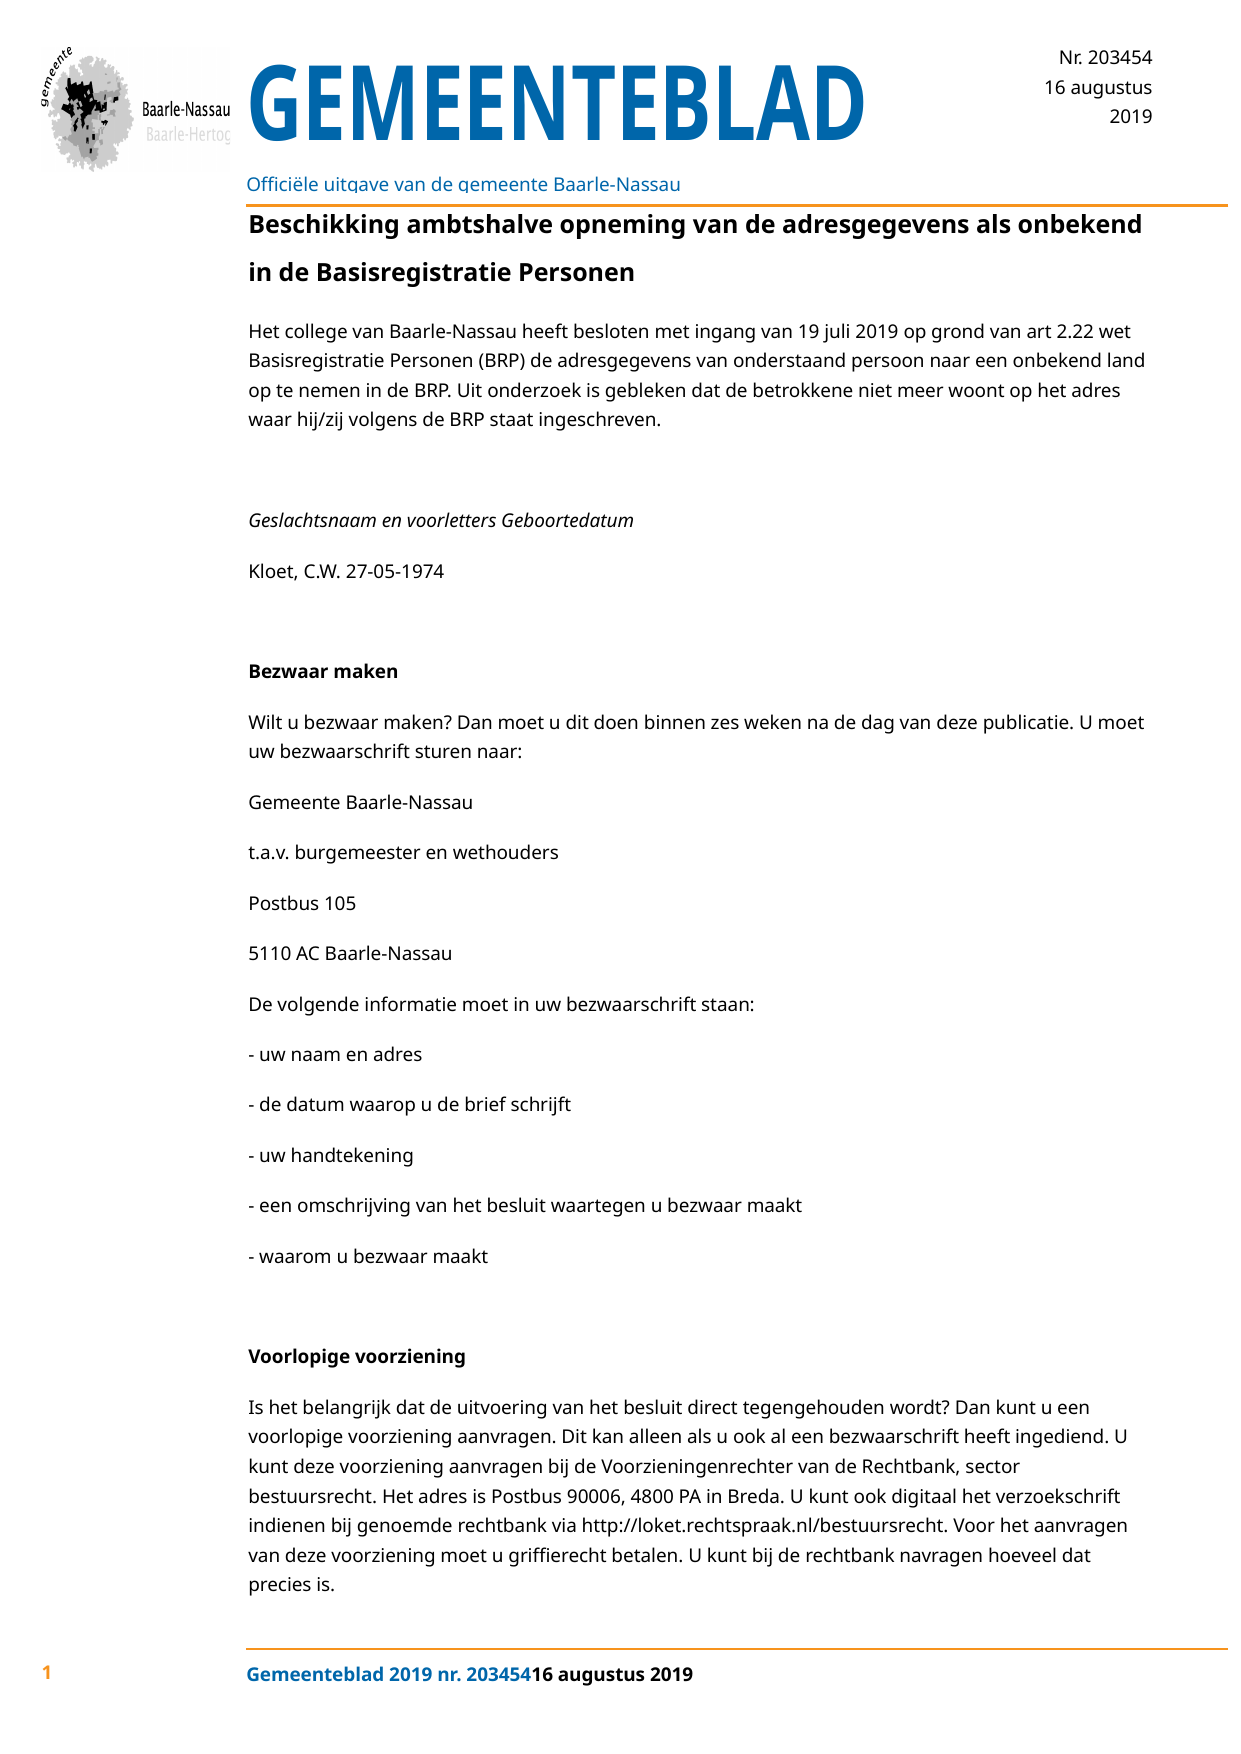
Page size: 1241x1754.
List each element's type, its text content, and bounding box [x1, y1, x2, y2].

text Wilt u bezwaar maken? Dan moet u dit doen binnen zes weken na de dag van deze publicatie. U moet uw bezwaarschrift sturen naar: [248, 709, 1152, 764]
text Voorlopige voorziening [248, 1344, 1152, 1369]
text t.a.v. burgemeester en wethouders [248, 839, 1152, 865]
text - uw handtekening [248, 1142, 1152, 1168]
text De volgende informatie moet in uw bezwaarschrift staan: [248, 991, 1152, 1017]
text - de datum waarop u de brief schrijft [248, 1092, 1152, 1117]
text Bezwaar maken [248, 659, 1152, 684]
text - uw naam en adres [248, 1041, 1152, 1067]
text Postbus 105 [248, 890, 1152, 916]
text Gemeente Baarle-Nassau [248, 789, 1152, 815]
text Geslachtsnaam en voorletters Geboortedatum [248, 507, 1152, 533]
text - waarom u bezwaar maakt [248, 1243, 1152, 1269]
text Beschikking ambtshalve opneming van de adresgegevens als onbekend in de Basisregistratie Personen [248, 207, 1152, 288]
text Het college van Baarle-Nassau heeft besloten met ingang van 19 juli 2019 op grond van art 2.22 wet Basisregistratie Personen (BRP) de adresgegevens van onderstaand persoon naar een onbekend land op te nemen in de BRP. Uit onderzoek is gebleken dat de betrokkene niet meer woont op het adres waar hij/zij volgens de BRP staat ingeschreven. [248, 318, 1152, 432]
text Kloet, C.W. 27-05-1974 [248, 558, 1152, 584]
text - een omschrijving van het besluit waartegen u bezwaar maakt [248, 1192, 1152, 1218]
text 5110 AC Baarle-Nassau [248, 940, 1152, 966]
picture [41, 47, 231, 172]
text Is het belangrijk dat de uitvoering van het besluit direct tegengehouden wordt? Dan kunt u een voorlopige voorziening aanvragen. Dit kan alleen als u ook al een bezwaarschrift heeft ingediend. U kunt deze voorziening aanvragen bij de Voorzieningenrechter van de Rechtbank, sector bestuursrecht. Het adres is Postbus 90006, 4800 PA in Breda. U kunt ook digitaal het verzoekschrift indienen bij genoemde rechtbank via http://loket.rechtspraak.nl/bestuursrecht. Voor het aanvragen van deze voorziening moet u griffierecht betalen. U kunt bij de rechtbank navragen hoeveel dat precies is. [248, 1394, 1152, 1597]
